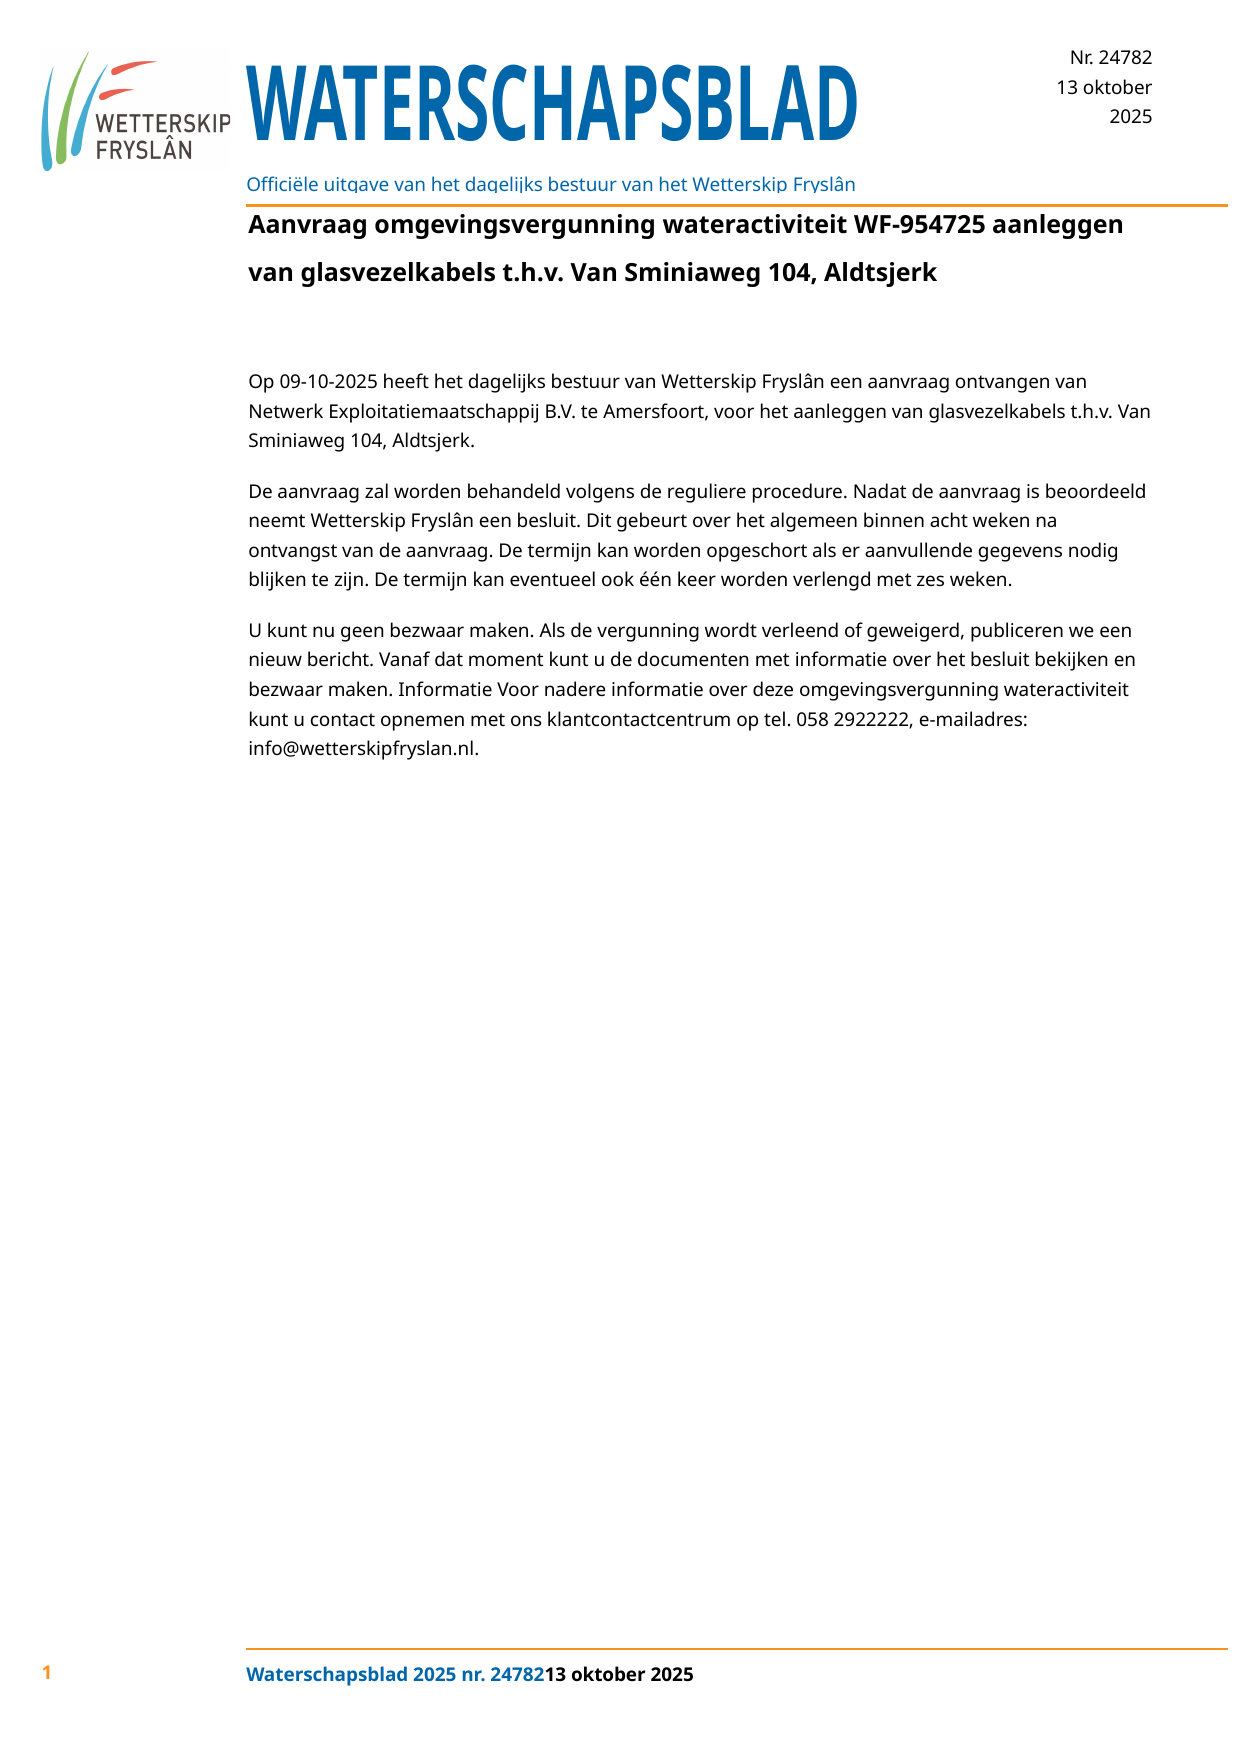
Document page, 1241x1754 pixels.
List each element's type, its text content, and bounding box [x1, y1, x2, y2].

text De aanvraag zal worden behandeld volgens de reguliere procedure. Nadat de aanvraag is beoordeeld neemt Wetterskip Fryslân een besluit. Dit gebeurt over het algemeen binnen acht weken na ontvangst van de aanvraag. De termijn kan worden opgeschort als er aanvullende gegevens nodig blijken te zijn. De termijn kan eventueel ook één keer worden verlengd met zes weken. [248, 478, 1152, 592]
text Aanvraag omgevingsvergunning wateractiviteit WF-954725 aanleggen van glasvezelkabels t.h.v. Van Sminiaweg 104, Aldtsjerk [248, 207, 1152, 288]
text U kunt nu geen bezwaar maken. Als de vergunning wordt verleend of geweigerd, publiceren we een nieuw bericht. Vanaf dat moment kunt u de documenten met informatie over het besluit bekijken en bezwaar maken. Informatie Voor nadere informatie over deze omgevingsvergunning wateractiviteit kunt u contact opnemen met ons klantcontactcentrum op tel. 058 2922222, e-mailadres: info@wetterskipfryslan.nl. [248, 617, 1152, 761]
picture [41, 47, 231, 172]
text Op 09-10-2025 heeft het dagelijks bestuur van Wetterskip Fryslân een aanvraag ontvangen van Netwerk Exploitatiemaatschappij B.V. te Amersfoort, voor het aanleggen van glasvezelkabels t.h.v. Van Sminiaweg 104, Aldtsjerk. [248, 368, 1152, 453]
